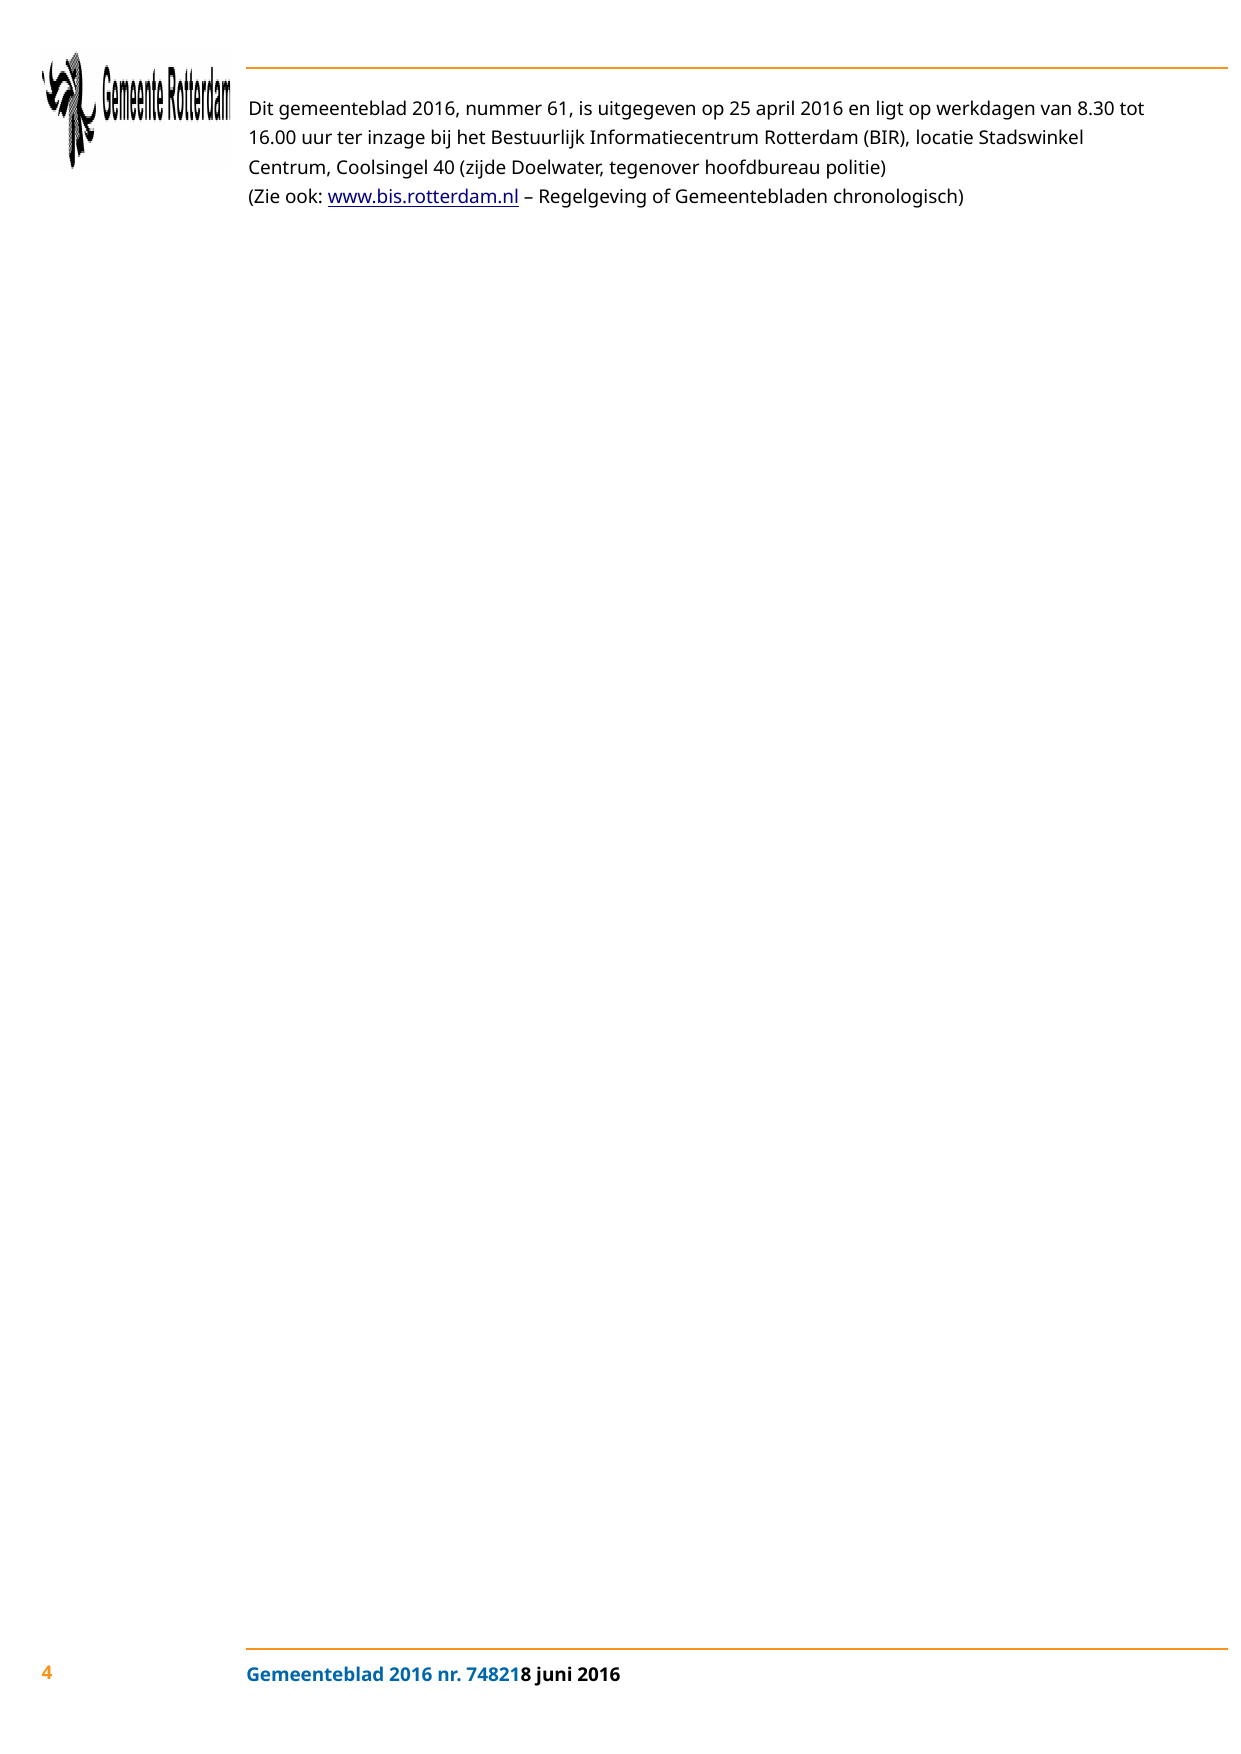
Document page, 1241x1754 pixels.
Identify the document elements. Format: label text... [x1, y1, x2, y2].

text (Zie ook: www.bis.rotterdam.nl – Regelgeving of Gemeentebladen chronologisch) [248, 184, 1152, 209]
picture [41, 47, 231, 172]
text Dit gemeenteblad 2016, nummer 61, is uitgegeven op 25 april 2016 en ligt op werkdagen van 8.30 tot 16.00 uur ter inzage bij het Bestuurlijk Informatiecentrum Rotterdam (BIR), locatie Stadswinkel Centrum, Coolsingel 40 (zijde Doelwater, tegenover hoofdbureau politie) [248, 95, 1152, 180]
